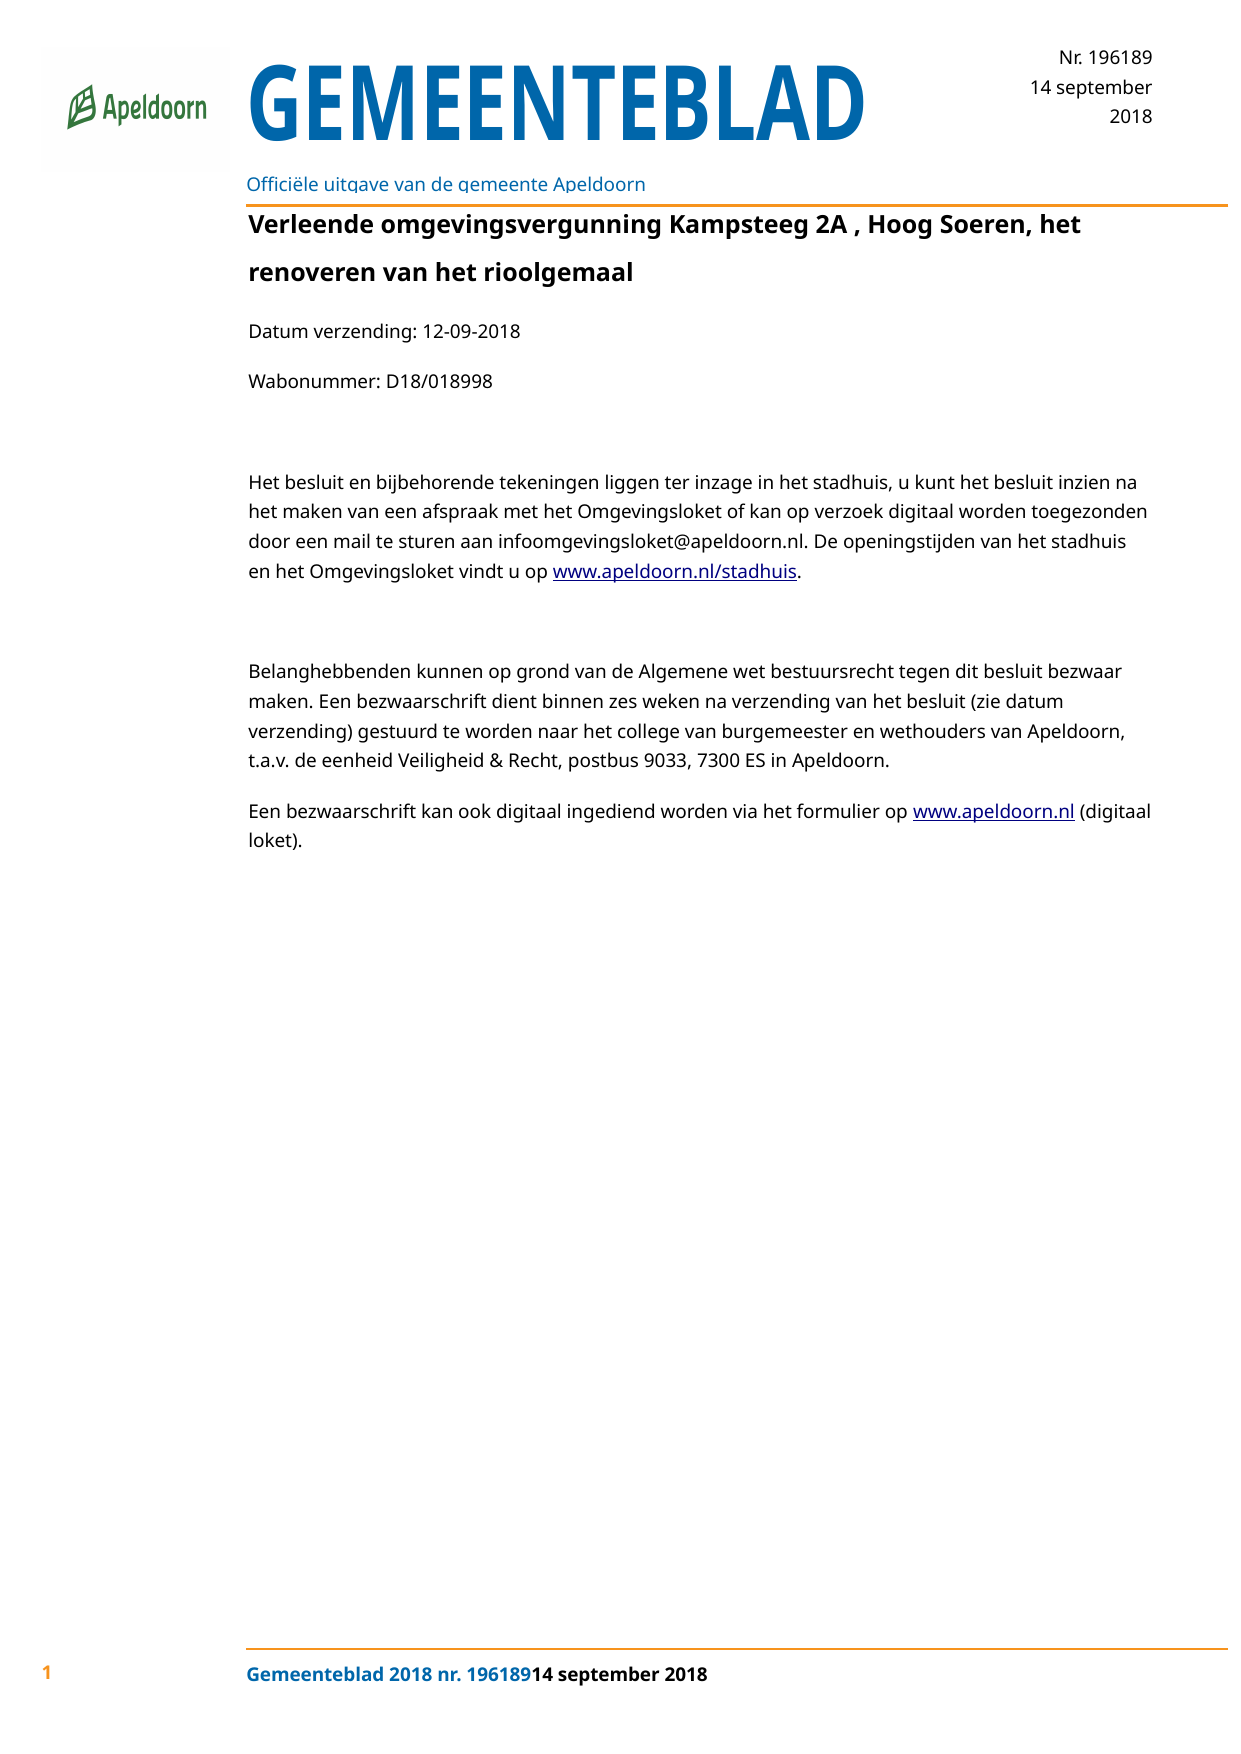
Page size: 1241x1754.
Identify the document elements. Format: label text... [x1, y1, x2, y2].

text Het besluit en bijbehorende tekeningen liggen ter inzage in het stadhuis, u kunt het besluit inzien na het maken van een afspraak met het Omgevingsloket of kan op verzoek digitaal worden toegezonden door een mail te sturen aan infoomgevingsloket@apeldoorn.nl. De openingstijden van het stadhuis en het Omgevingsloket vindt u op www.apeldoorn.nl/stadhuis. [248, 469, 1152, 584]
text Verleende omgevingsvergunning Kampsteeg 2A , Hoog Soeren, het renoveren van het rioolgemaal [248, 207, 1152, 288]
text Belanghebbenden kunnen op grond van de Algemene wet bestuursrecht tegen dit besluit bezwaar maken. Een bezwaarschrift dient binnen zes weken na verzending van het besluit (zie datum verzending) gestuurd te worden naar het college van burgemeester en wethouders van Apeldoorn, t.a.v. de eenheid Veiligheid & Recht, postbus 9033, 7300 ES in Apeldoorn. [248, 659, 1152, 773]
picture [41, 47, 231, 172]
text Een bezwaarschrift kan ook digitaal ingediend worden via het formulier op www.apeldoorn.nl (digitaal loket). [248, 798, 1152, 853]
text Wabonummer: D18/018998 [248, 368, 1152, 394]
text Datum verzending: 12-09-2018 [248, 318, 1152, 344]
